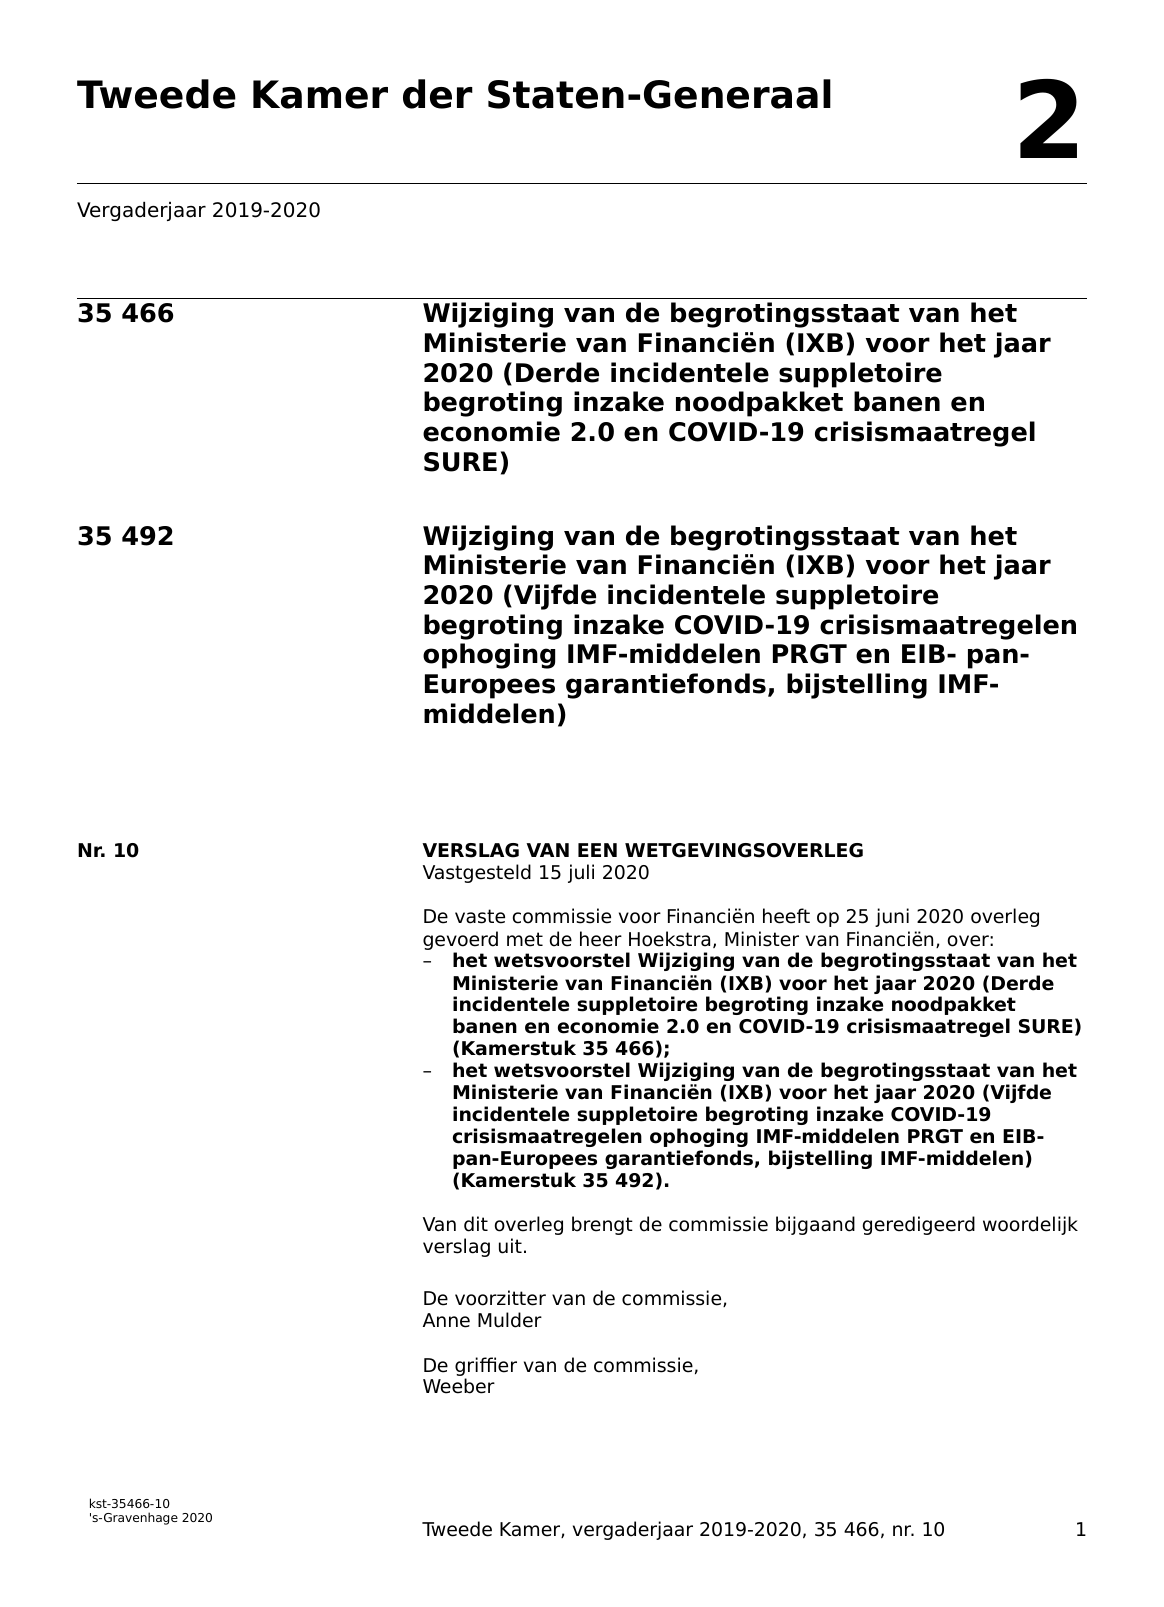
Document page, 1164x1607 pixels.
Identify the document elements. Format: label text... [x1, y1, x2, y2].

text Vastgesteld 15 juli 2020 [422, 862, 1087, 884]
text – het wetsvoorstel Wijziging van de begrotingsstaat van het Ministerie van Financiën (IXB) voor het jaar 2020 (Derde incidentele suppletoire begroting inzake noodpakket banen en economie 2.0 en COVID-19 crisismaatregel SURE) (Kamerstuk 35 466); [422, 950, 1087, 1060]
text kst-35466-10 [88, 1497, 323, 1511]
text De griffier van de commissie, Weeber [422, 1354, 1087, 1398]
text Van dit overleg brengt de commissie bijgaand geredigeerd woordelijk verslag uit. [422, 1214, 1087, 1258]
text 's-Gravenhage 2020 [88, 1511, 323, 1525]
subtitle 35 466 Wijziging van de begrotingsstaat van het Ministerie van Financiën (IXB) voor het jaar 2020 (Derde incidentele suppletoire begroting inzake noodpakket banen en economie 2.0 en COVID-19 crisismaatregel SURE) [77, 299, 1087, 477]
subtitle 35 492 Wijziging van de begrotingsstaat van het Ministerie van Financiën (IXB) voor het jaar 2020 (Vijfde incidentele suppletoire begroting inzake COVID-19 crisismaatregelen ophoging IMF-middelen PRGT en EIB- pan-Europees garantiefonds, bijstelling IMF-middelen) [77, 521, 1087, 729]
table_cell Vergaderjaar 2019-2020 [77, 184, 1087, 298]
table_header 2 [886, 59, 1087, 183]
text De voorzitter van de commissie, Anne Mulder [422, 1288, 1087, 1332]
text De vaste commissie voor Financiën heeft op 25 juni 2020 overleg gevoerd met de heer Hoekstra, Minister van Financiën, over: [422, 906, 1087, 950]
subtitle Nr. 10 VERSLAG VAN EEN WETGEVINGSOVERLEG [77, 840, 1087, 862]
table_header Tweede Kamer der Staten-Generaal [77, 59, 886, 183]
text – het wetsvoorstel Wijziging van de begrotingsstaat van het Ministerie van Financiën (IXB) voor het jaar 2020 (Vijfde incidentele suppletoire begroting inzake COVID-19 crisismaatregelen ophoging IMF-middelen PRGT en EIB-pan-Europees garantiefonds, bijstelling IMF-middelen) (Kamerstuk 35 492). [422, 1060, 1087, 1192]
